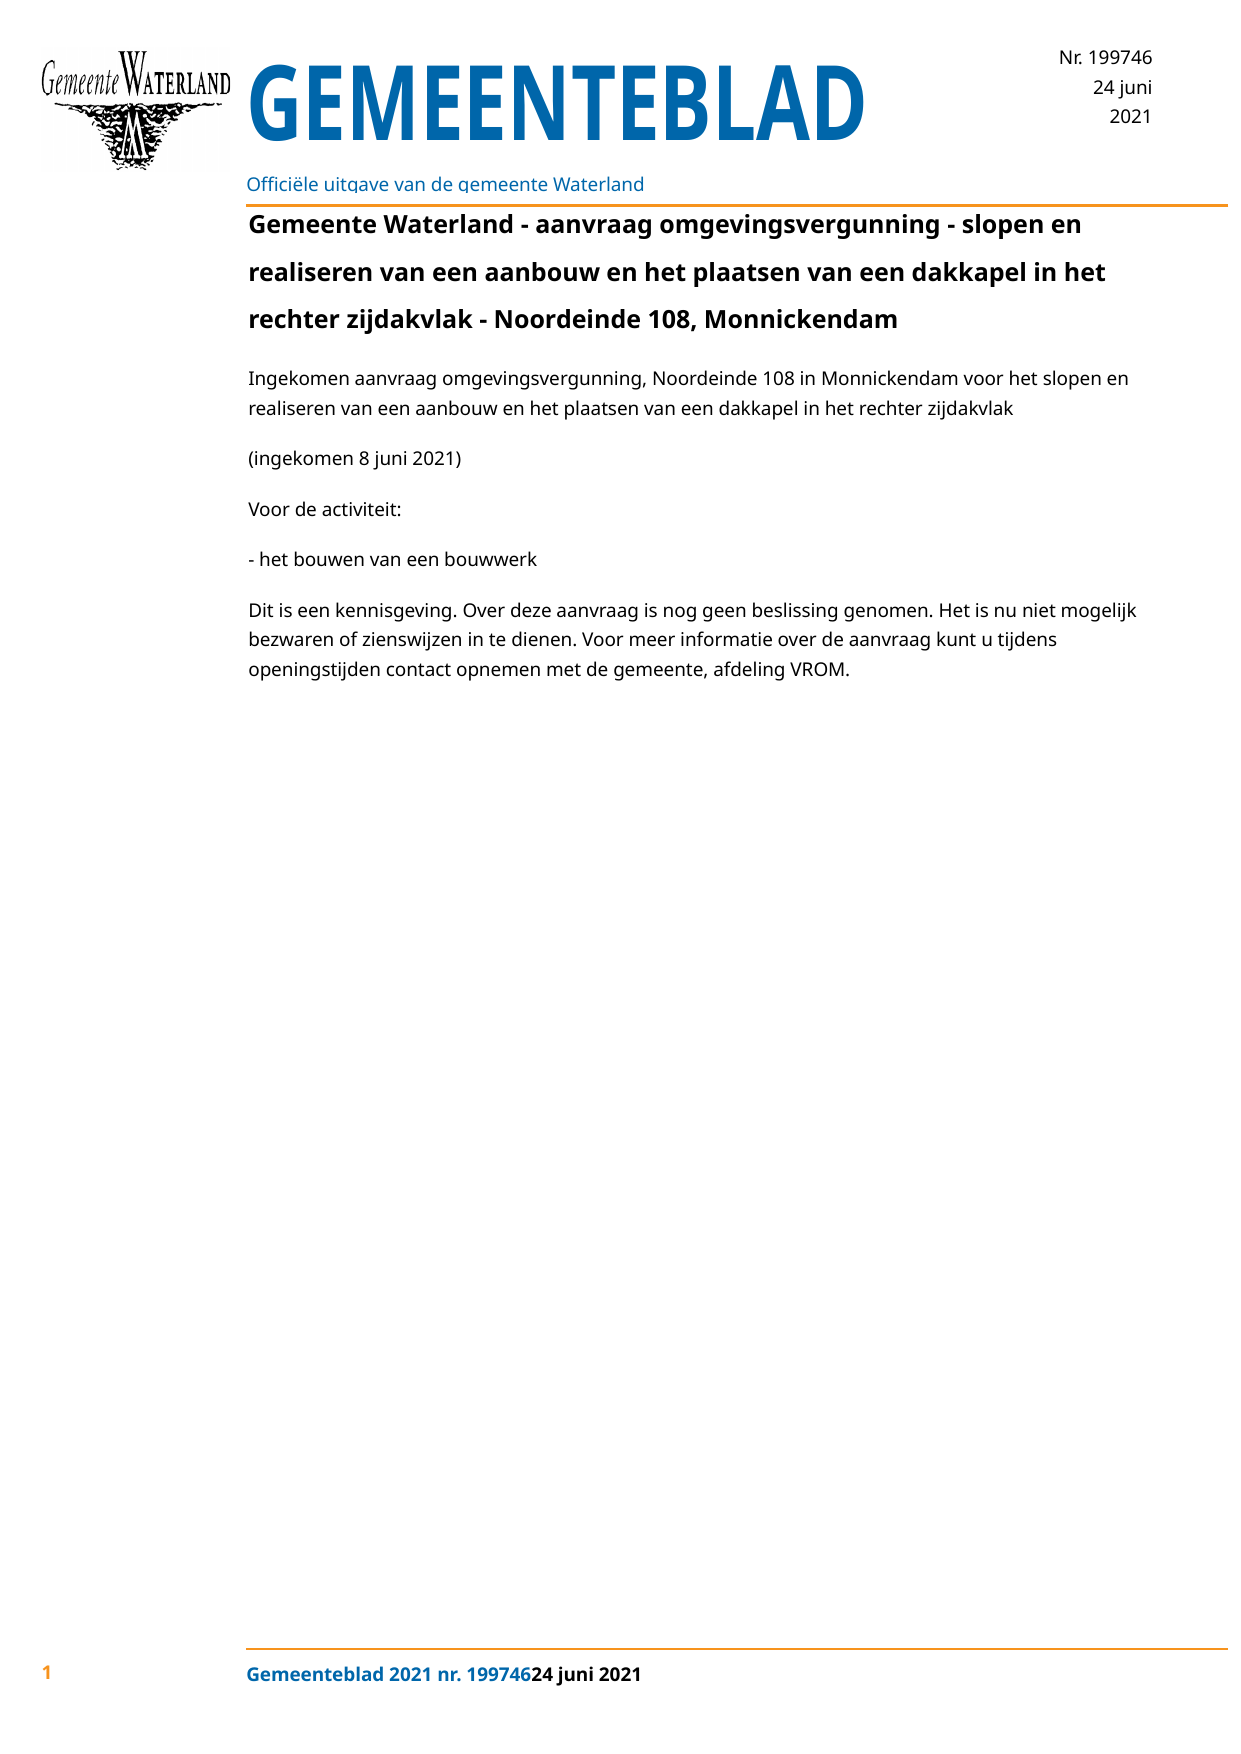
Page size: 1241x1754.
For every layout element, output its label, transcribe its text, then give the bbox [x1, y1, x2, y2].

text Voor de activiteit: [248, 496, 1152, 522]
picture [41, 47, 231, 172]
text Ingekomen aanvraag omgevingsvergunning, Noordeinde 108 in Monnickendam voor het slopen en realiseren van een aanbouw en het plaatsen van een dakkapel in het rechter zijdakvlak [248, 366, 1152, 421]
text Gemeente Waterland - aanvraag omgevingsvergunning - slopen en realiseren van een aanbouw en het plaatsen van een dakkapel in het rechter zijdakvlak - Noordeinde 108, Monnickendam [248, 207, 1152, 336]
text (ingekomen 8 juni 2021) [248, 446, 1152, 471]
text Dit is een kennisgeving. Over deze aanvraag is nog geen beslissing genomen. Het is nu niet mogelijk bezwaren of zienswijzen in te dienen. Voor meer informatie over de aanvraag kunt u tijdens openingstijden contact opnemen met de gemeente, afdeling VROM. [248, 597, 1152, 682]
text - het bouwen van een bouwwerk [248, 546, 1152, 572]
